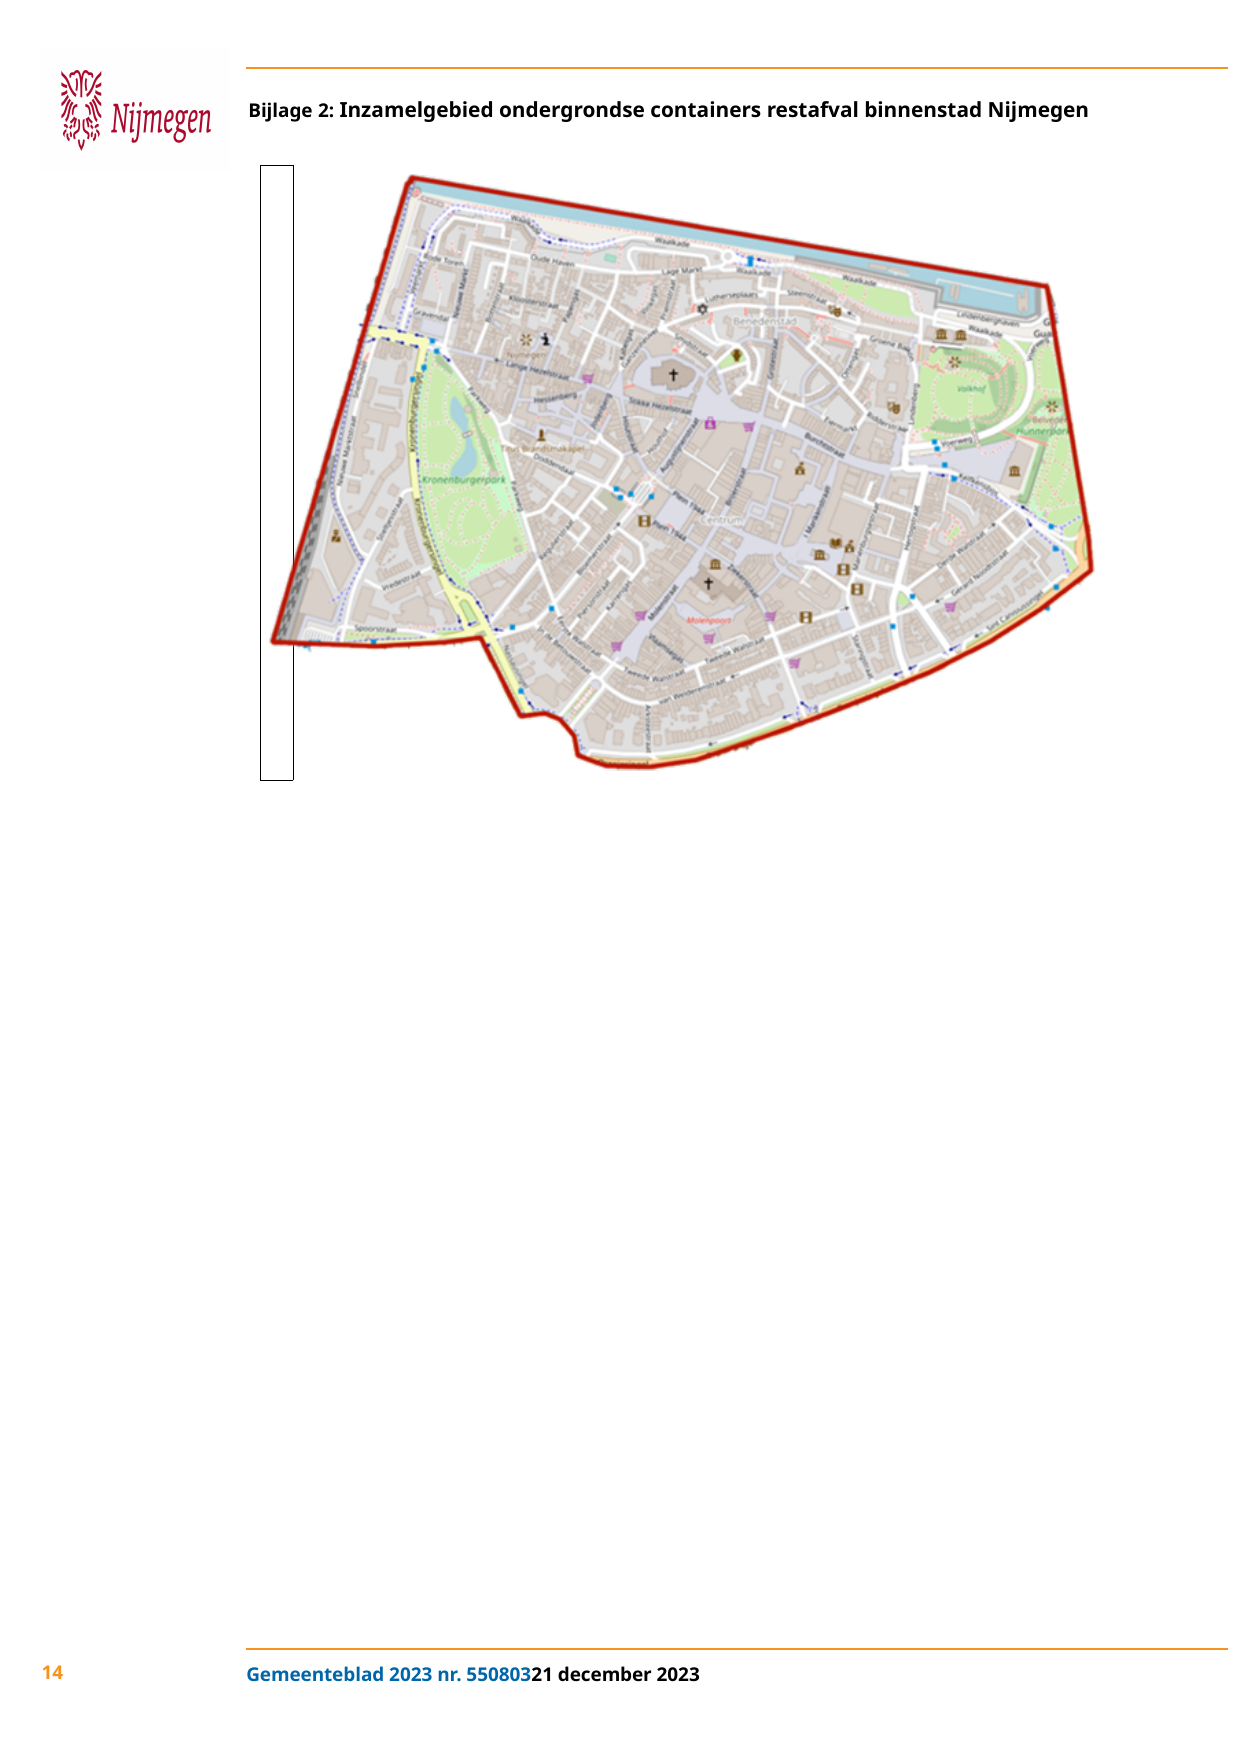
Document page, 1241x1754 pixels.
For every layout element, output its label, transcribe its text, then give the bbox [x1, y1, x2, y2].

picture [268, 173, 1096, 772]
picture [41, 47, 231, 172]
text Bijlage 2: Inzamelgebied ondergrondse containers restafval binnenstad Nijmegen [248, 95, 1152, 123]
